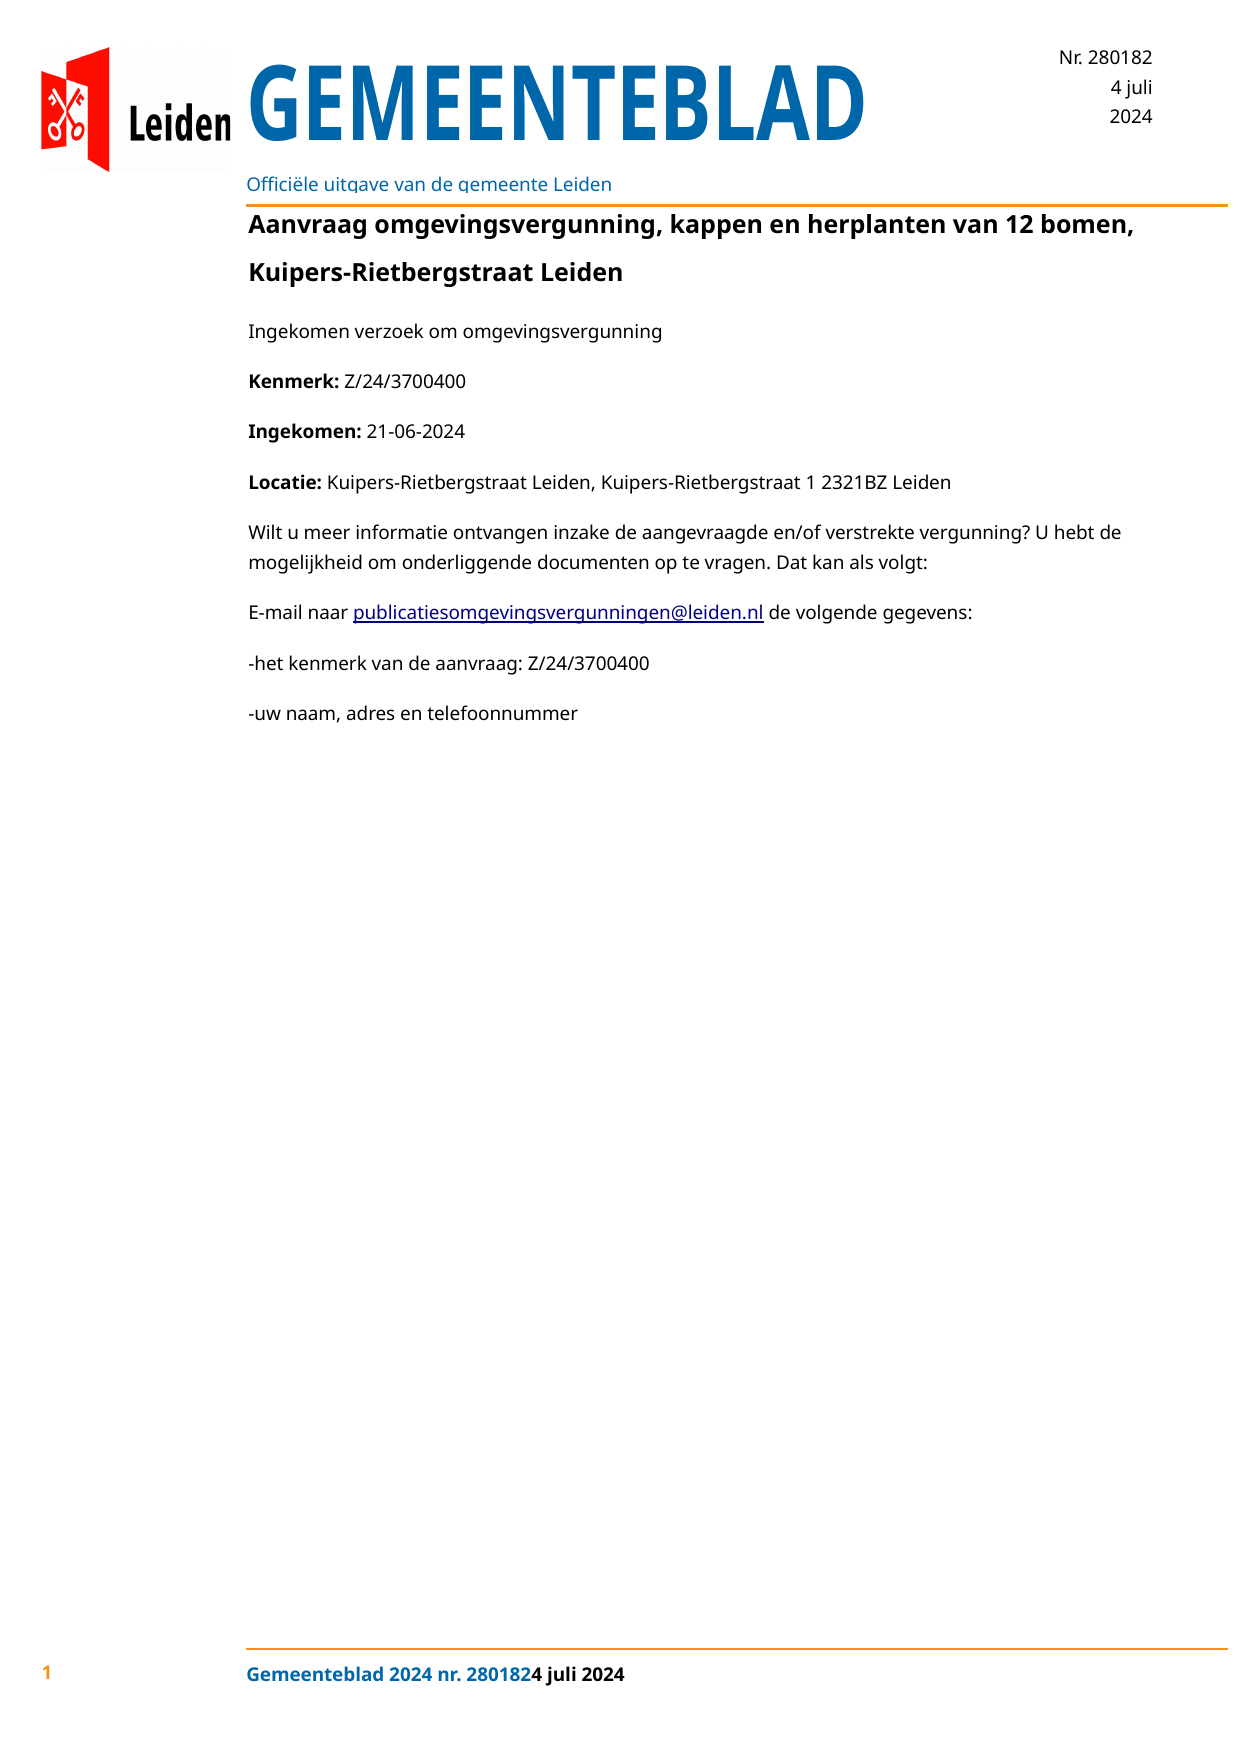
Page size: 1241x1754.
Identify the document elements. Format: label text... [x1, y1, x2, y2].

text -het kenmerk van de aanvraag: Z/24/3700400 [248, 650, 1152, 676]
text Kenmerk: Z/24/3700400 [248, 368, 1152, 394]
text Locatie: Kuipers-Rietbergstraat Leiden, Kuipers-Rietbergstraat 1 2321BZ Leiden [248, 469, 1152, 495]
text Wilt u meer informatie ontvangen inzake de aangevraagde en/of verstrekte vergunning? U hebt de mogelijkheid om onderliggende documenten op te vragen. Dat kan als volgt: [248, 519, 1152, 575]
picture [41, 47, 231, 172]
text Aanvraag omgevingsvergunning, kappen en herplanten van 12 bomen, Kuipers-Rietbergstraat Leiden [248, 207, 1152, 288]
text E-mail naar publicatiesomgevingsvergunningen@leiden.nl de volgende gegevens: [248, 599, 1152, 625]
text -uw naam, adres en telefoonnummer [248, 700, 1152, 726]
text Ingekomen verzoek om omgevingsvergunning [248, 318, 1152, 344]
text Ingekomen: 21-06-2024 [248, 419, 1152, 444]
